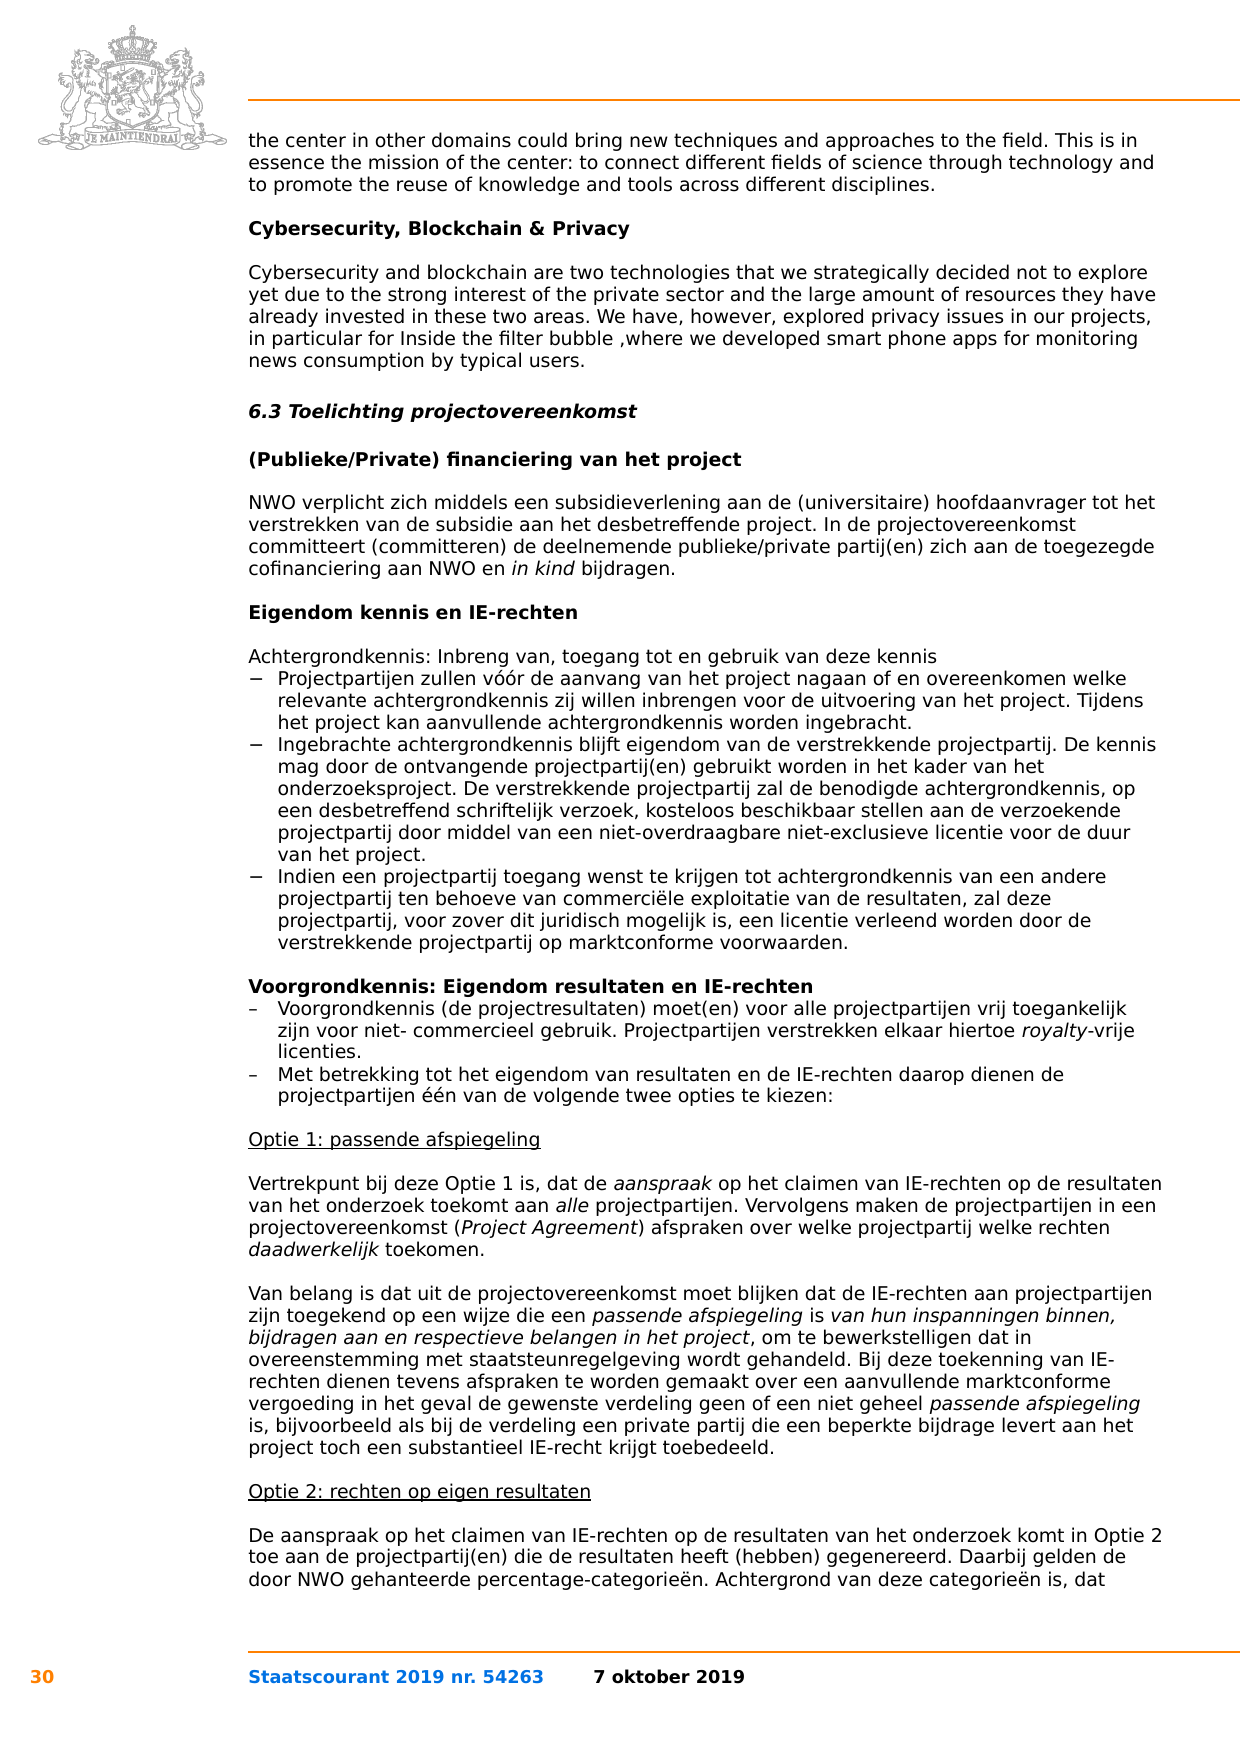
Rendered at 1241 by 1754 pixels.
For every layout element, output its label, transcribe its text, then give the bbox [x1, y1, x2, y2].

text – Met betrekking tot het eigendom van resultaten en de IE-rechten daarop dienen de projectpartijen één van de volgende twee opties te kiezen: [248, 1063, 1163, 1107]
text Van belang is dat uit de projectovereenkomst moet blijken dat de IE-rechten aan projectpartijen zijn toegekend op een wijze die een passende afspiegeling is van hun inspanningen binnen, bijdragen aan en respectieve belangen in het project, om te bewerkstelligen dat in overeenstemming met staatsteunregelgeving wordt gehandeld. Bij deze toekenning van IE-rechten dienen tevens afspraken te worden gemaakt over een aanvullende marktconforme vergoeding in het geval de gewenste verdeling geen of een niet geheel passende afspiegeling is, bijvoorbeeld als bij de verdeling een private partij die een beperkte bijdrage levert aan het project toch een substantieel IE-recht krijgt toebedeeld. [248, 1283, 1163, 1459]
text De aanspraak op het claimen van IE-rechten op de resultaten van het onderzoek komt in Optie 2 toe aan de projectpartij(en) die de resultaten heeft (hebben) gegenereerd. Daarbij gelden de door NWO gehanteerde percentage-categorieën. Achtergrond van deze categorieën is, dat [248, 1524, 1163, 1590]
text − Indien een projectpartij toegang wenst te krijgen tot achtergrondkennis van een andere projectpartij ten behoeve van commerciële exploitatie van de resultaten, zal deze projectpartij, voor zover dit juridisch mogelijk is, een licentie verleend worden door de verstrekkende projectpartij op marktconforme voorwaarden. [248, 866, 1163, 954]
text NWO verplicht zich middels een subsidieverlening aan de (universitaire) hoofdaanvrager tot het verstrekken van de subsidie aan het desbetreffende project. In de projectovereenkomst committeert (committeren) de deelnemende publieke/private partij(en) zich aan de toegezegde cofinanciering aan NWO en in kind bijdragen. [248, 492, 1163, 580]
picture [38, 25, 227, 150]
subtitle Optie 1: passende afspiegeling [248, 1129, 1163, 1151]
text the center in other domains could bring new techniques and approaches to the field. This is in essence the mission of the center: to connect different fields of science through technology and to promote the reuse of knowledge and tools across different disciplines. [248, 130, 1163, 196]
subtitle Voorgrondkennis: Eigendom resultaten en IE-rechten [248, 976, 1163, 997]
text – Voorgrondkennis (de projectresultaten) moet(en) voor alle projectpartijen vrij toegankelijk zijn voor niet- commercieel gebruik. Projectpartijen verstrekken elkaar hiertoe royalty-vrije licenties. [248, 997, 1163, 1063]
subtitle Eigendom kennis en IE-rechten [248, 602, 1163, 624]
text Vertrekpunt bij deze Optie 1 is, dat de aanspraak op het claimen van IE-rechten op de resultaten van het onderzoek toekomt aan alle projectpartijen. Vervolgens maken de projectpartijen in een projectovereenkomst (Project Agreement) afspraken over welke projectpartij welke rechten daadwerkelijk toekomen. [248, 1173, 1163, 1261]
text Achtergrondkennis: Inbreng van, toegang tot en gebruik van deze kennis [248, 646, 1163, 668]
subtitle Optie 2: rechten op eigen resultaten [248, 1481, 1163, 1503]
text Cybersecurity and blockchain are two technologies that we strategically decided not to explore yet due to the strong interest of the private sector and the large amount of resources they have already invested in these two areas. We have, however, explored privacy issues in our projects, in particular for Inside the filter bubble ,where we developed smart phone apps for monitoring news consumption by typical users. [248, 262, 1163, 371]
subtitle Cybersecurity, Blockchain & Privacy [248, 218, 1163, 240]
text − Projectpartijen zullen vóór de aanvang van het project nagaan of en overeenkomen welke relevante achtergrondkennis zij willen inbrengen voor de uitvoering van het project. Tijdens het project kan aanvullende achtergrondkennis worden ingebracht. [248, 668, 1163, 734]
subtitle 6.3 Toelichting projectovereenkomst [248, 401, 1163, 423]
subtitle (Publieke/Private) financiering van het project [248, 448, 1163, 470]
text − Ingebrachte achtergrondkennis blijft eigendom van de verstrekkende projectpartij. De kennis mag door de ontvangende projectpartij(en) gebruikt worden in het kader van het onderzoeksproject. De verstrekkende projectpartij zal de benodigde achtergrondkennis, op een desbetreffend schriftelijk verzoek, kosteloos beschikbaar stellen aan de verzoekende projectpartij door middel van een niet-overdraagbare niet-exclusieve licentie voor de duur van het project. [248, 734, 1163, 866]
